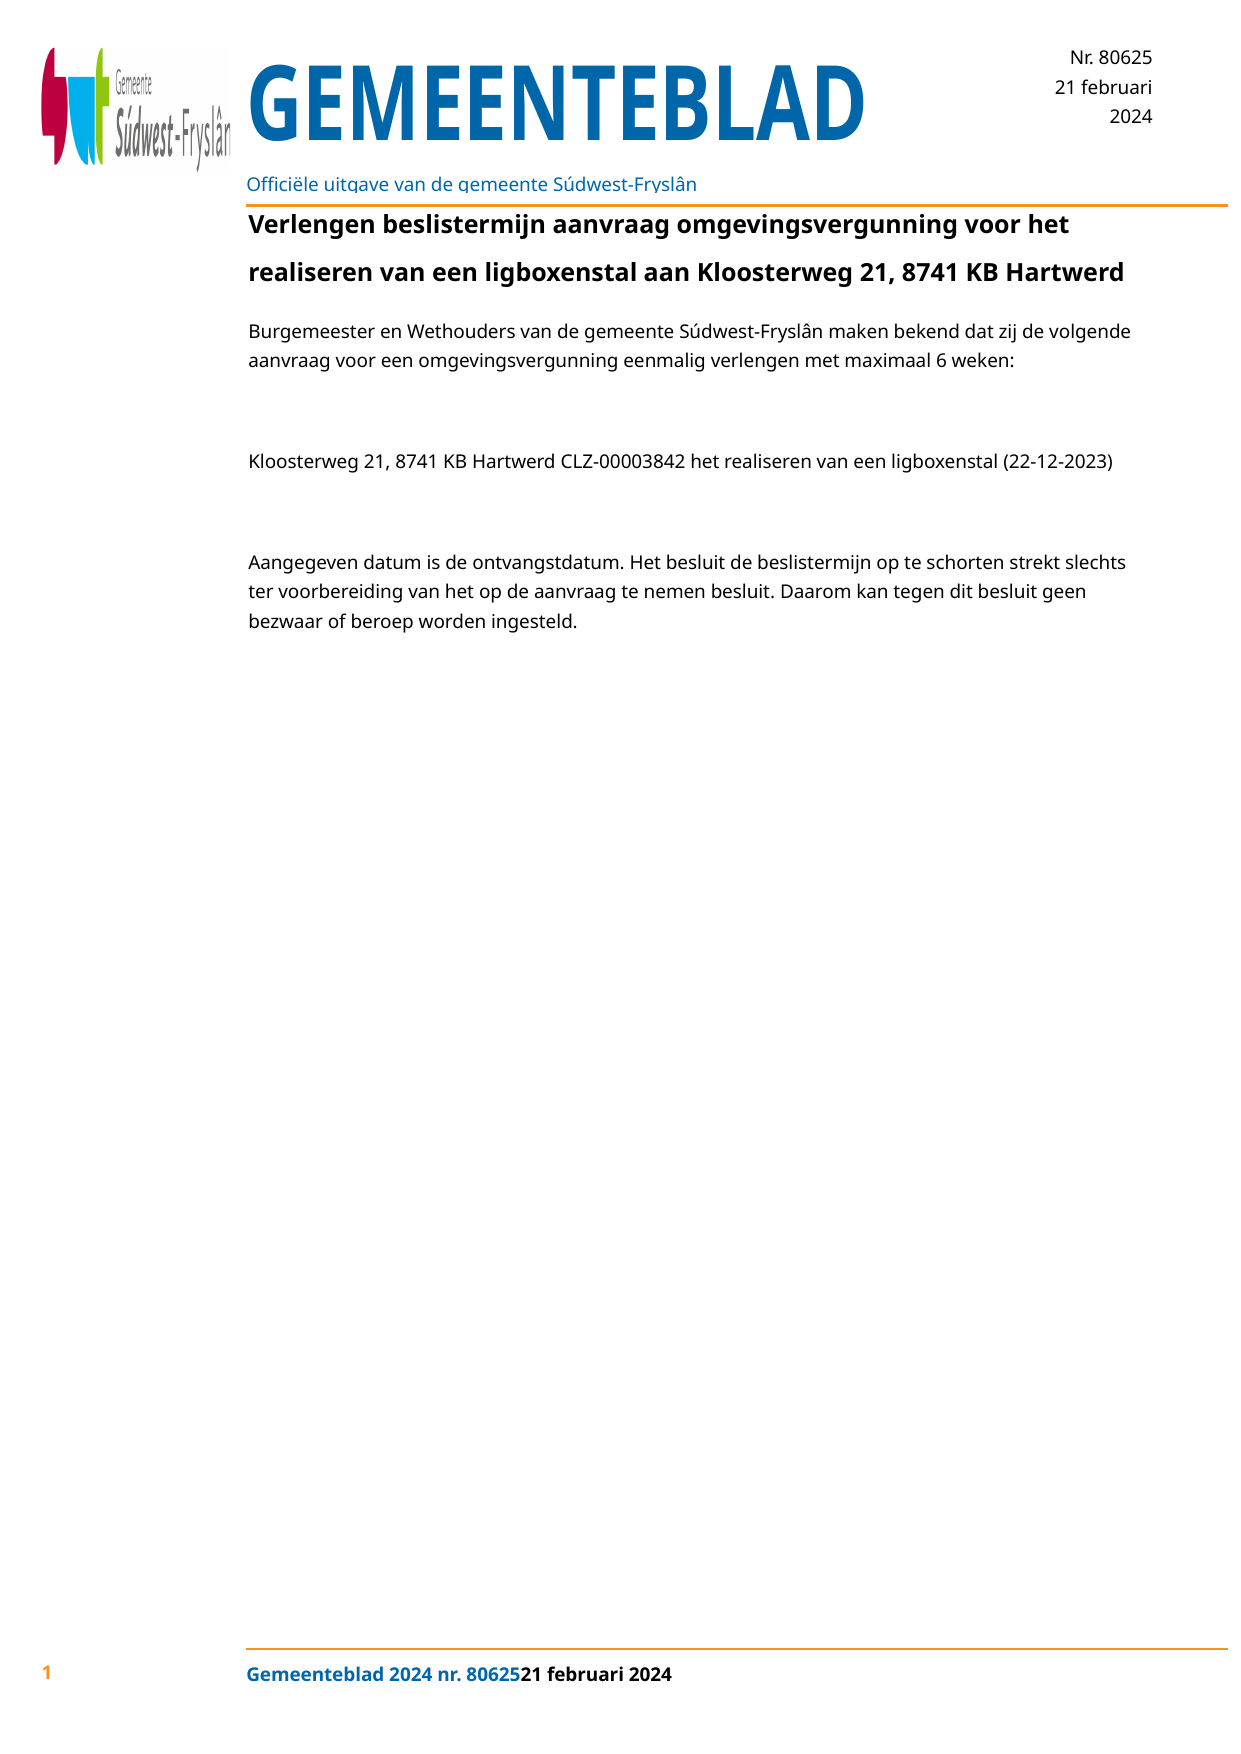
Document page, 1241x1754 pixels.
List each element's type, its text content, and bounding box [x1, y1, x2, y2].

text Burgemeester en Wethouders van de gemeente Súdwest-Fryslân maken bekend dat zij de volgende aanvraag voor een omgevingsvergunning eenmalig verlengen met maximaal 6 weken: [248, 318, 1152, 373]
text Aangegeven datum is de ontvangstdatum. Het besluit de beslistermijn op te schorten strekt slechts ter voorbereiding van het op de aanvraag te nemen besluit. Daarom kan tegen dit besluit geen bezwaar of beroep worden ingesteld. [248, 549, 1152, 634]
text Kloosterweg 21, 8741 KB Hartwerd CLZ-00003842 het realiseren van een ligboxenstal (22-12-2023) [248, 448, 1152, 474]
text Verlengen beslistermijn aanvraag omgevingsvergunning voor het realiseren van een ligboxenstal aan Kloosterweg 21, 8741 KB Hartwerd [248, 207, 1152, 288]
picture [41, 47, 231, 172]
